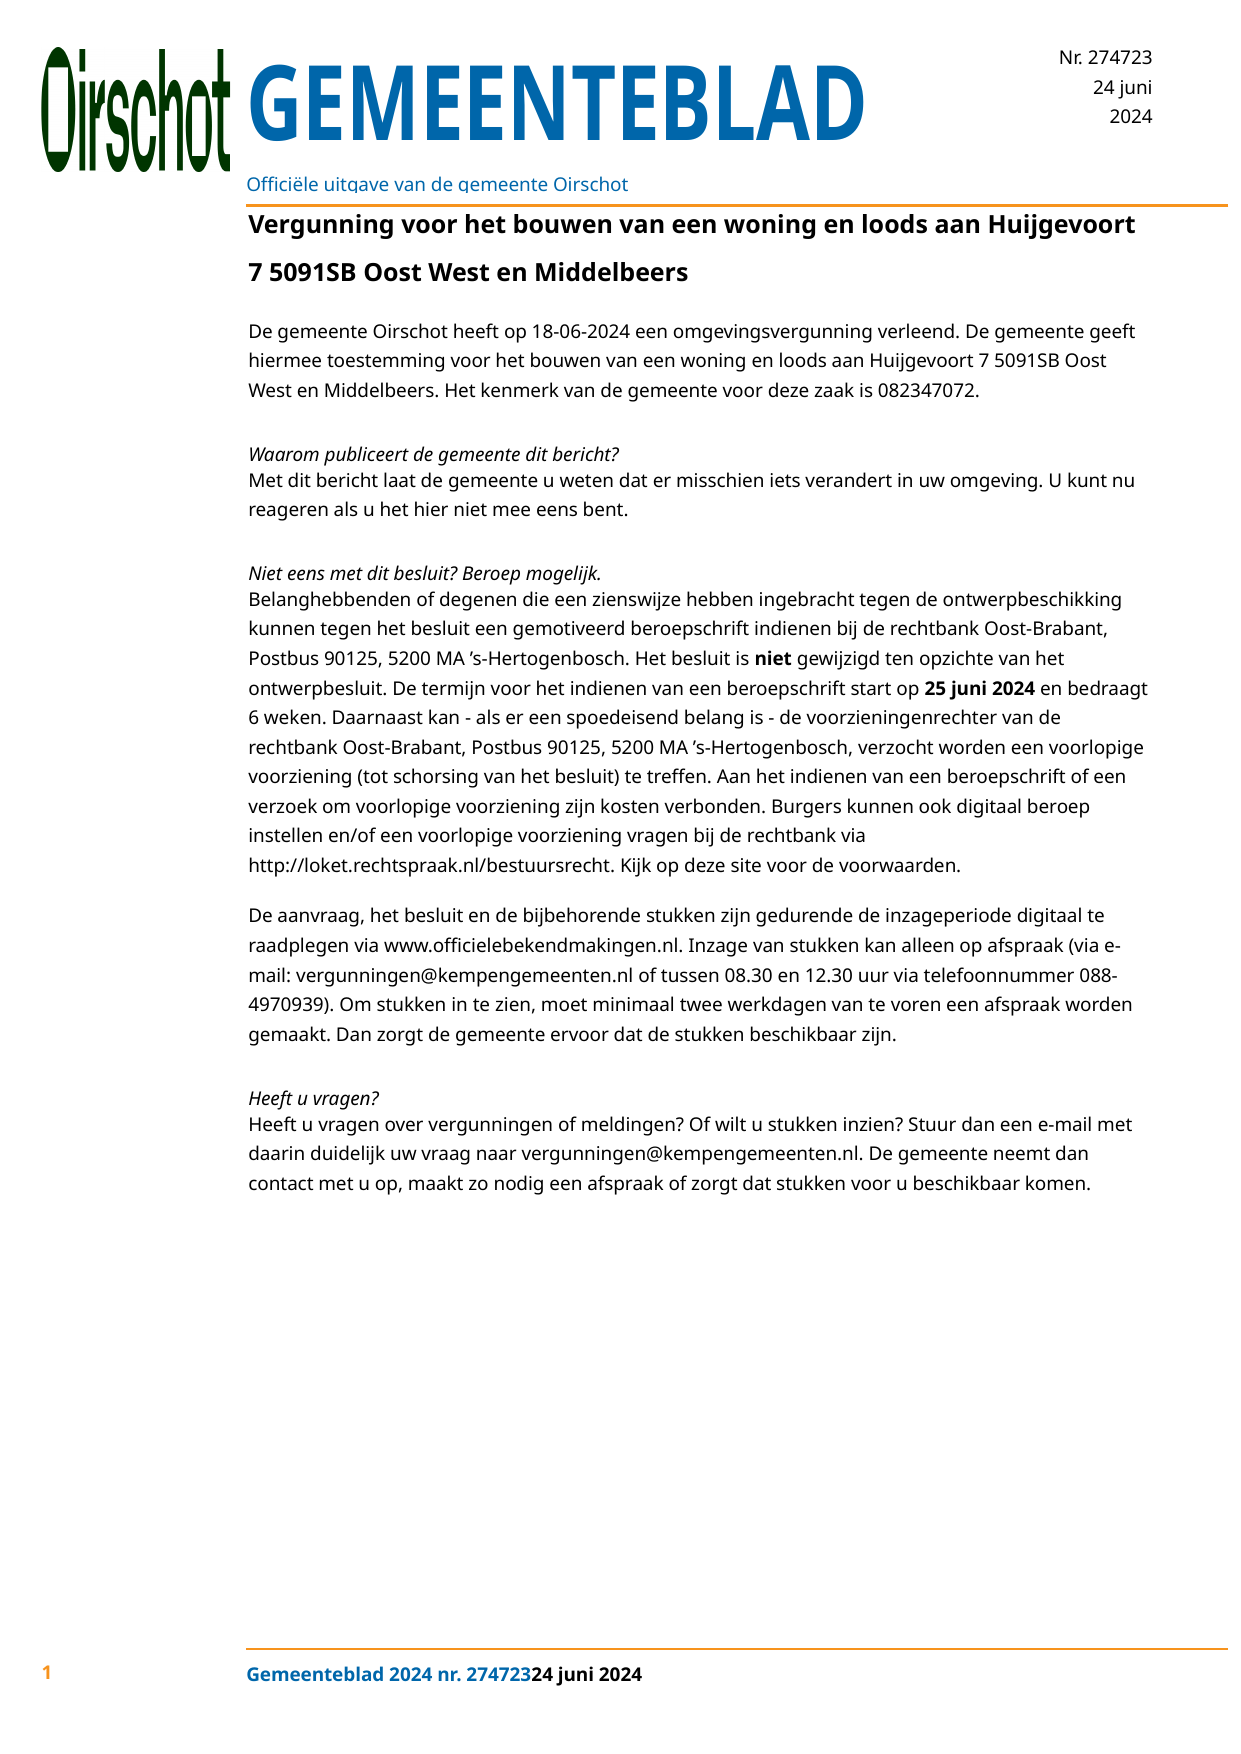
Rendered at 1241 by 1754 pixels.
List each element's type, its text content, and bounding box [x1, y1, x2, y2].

picture [41, 47, 231, 172]
text Heeft u vragen? [248, 1085, 1152, 1111]
text De gemeente Oirschot heeft op 18-06-2024 een omgevingsvergunning verleend. De gemeente geeft hiermee toestemming voor het bouwen van een woning en loods aan Huijgevoort 7 5091SB Oost West en Middelbeers. Het kenmerk van de gemeente voor deze zaak is 082347072. [248, 318, 1152, 403]
text Niet eens met dit besluit? Beroep mogelijk. [248, 560, 1152, 586]
text Heeft u vragen over vergunningen of meldingen? Of wilt u stukken inzien? Stuur dan een e-mail met daarin duidelijk uw vraag naar vergunningen@kempengemeenten.nl. De gemeente neemt dan contact met u op, maakt zo nodig een afspraak of zorgt dat stukken voor u beschikbaar komen. [248, 1111, 1152, 1196]
text Vergunning voor het bouwen van een woning en loods aan Huijgevoort 7 5091SB Oost West en Middelbeers [248, 207, 1152, 288]
text Waarom publiceert de gemeente dit bericht? [248, 441, 1152, 467]
text De aanvraag, het besluit en de bijbehorende stukken zijn gedurende de inzageperiode digitaal te raadplegen via www.officielebekendmakingen.nl. Inzage van stukken kan alleen op afspraak (via e-mail: vergunningen@kempengemeenten.nl of tussen 08.30 en 12.30 uur via telefoonnummer 088-4970939). Om stukken in te zien, moet minimaal twee werkdagen van te voren een afspraak worden gemaakt. Dan zorgt de gemeente ervoor dat de stukken beschikbaar zijn. [248, 903, 1152, 1047]
text Met dit bericht laat de gemeente u weten dat er misschien iets verandert in uw omgeving. U kunt nu reageren als u het hier niet mee eens bent. [248, 467, 1152, 522]
text Belanghebbenden of degenen die een zienswijze hebben ingebracht tegen de ontwerpbeschikking kunnen tegen het besluit een gemotiveerd beroepschrift indienen bij de rechtbank Oost-Brabant, Postbus 90125, 5200 MA ’s-Hertogenbosch. Het besluit is niet gewijzigd ten opzichte van het ontwerpbesluit. De termijn voor het indienen van een beroepschrift start op 25 juni 2024 en bedraagt 6 weken. Daarnaast kan - als er een spoedeisend belang is - de voorzieningenrechter van de rechtbank Oost-Brabant, Postbus 90125, 5200 MA ’s-Hertogenbosch, verzocht worden een voorlopige voorziening (tot schorsing van het besluit) te treffen. Aan het indienen van een beroepschrift of een verzoek om voorlopige voorziening zijn kosten verbonden. Burgers kunnen ook digitaal beroep instellen en/of een voorlopige voorziening vragen bij de rechtbank via http://loket.rechtspraak.nl/bestuursrecht. Kijk op deze site voor de voorwaarden. [248, 586, 1152, 878]
